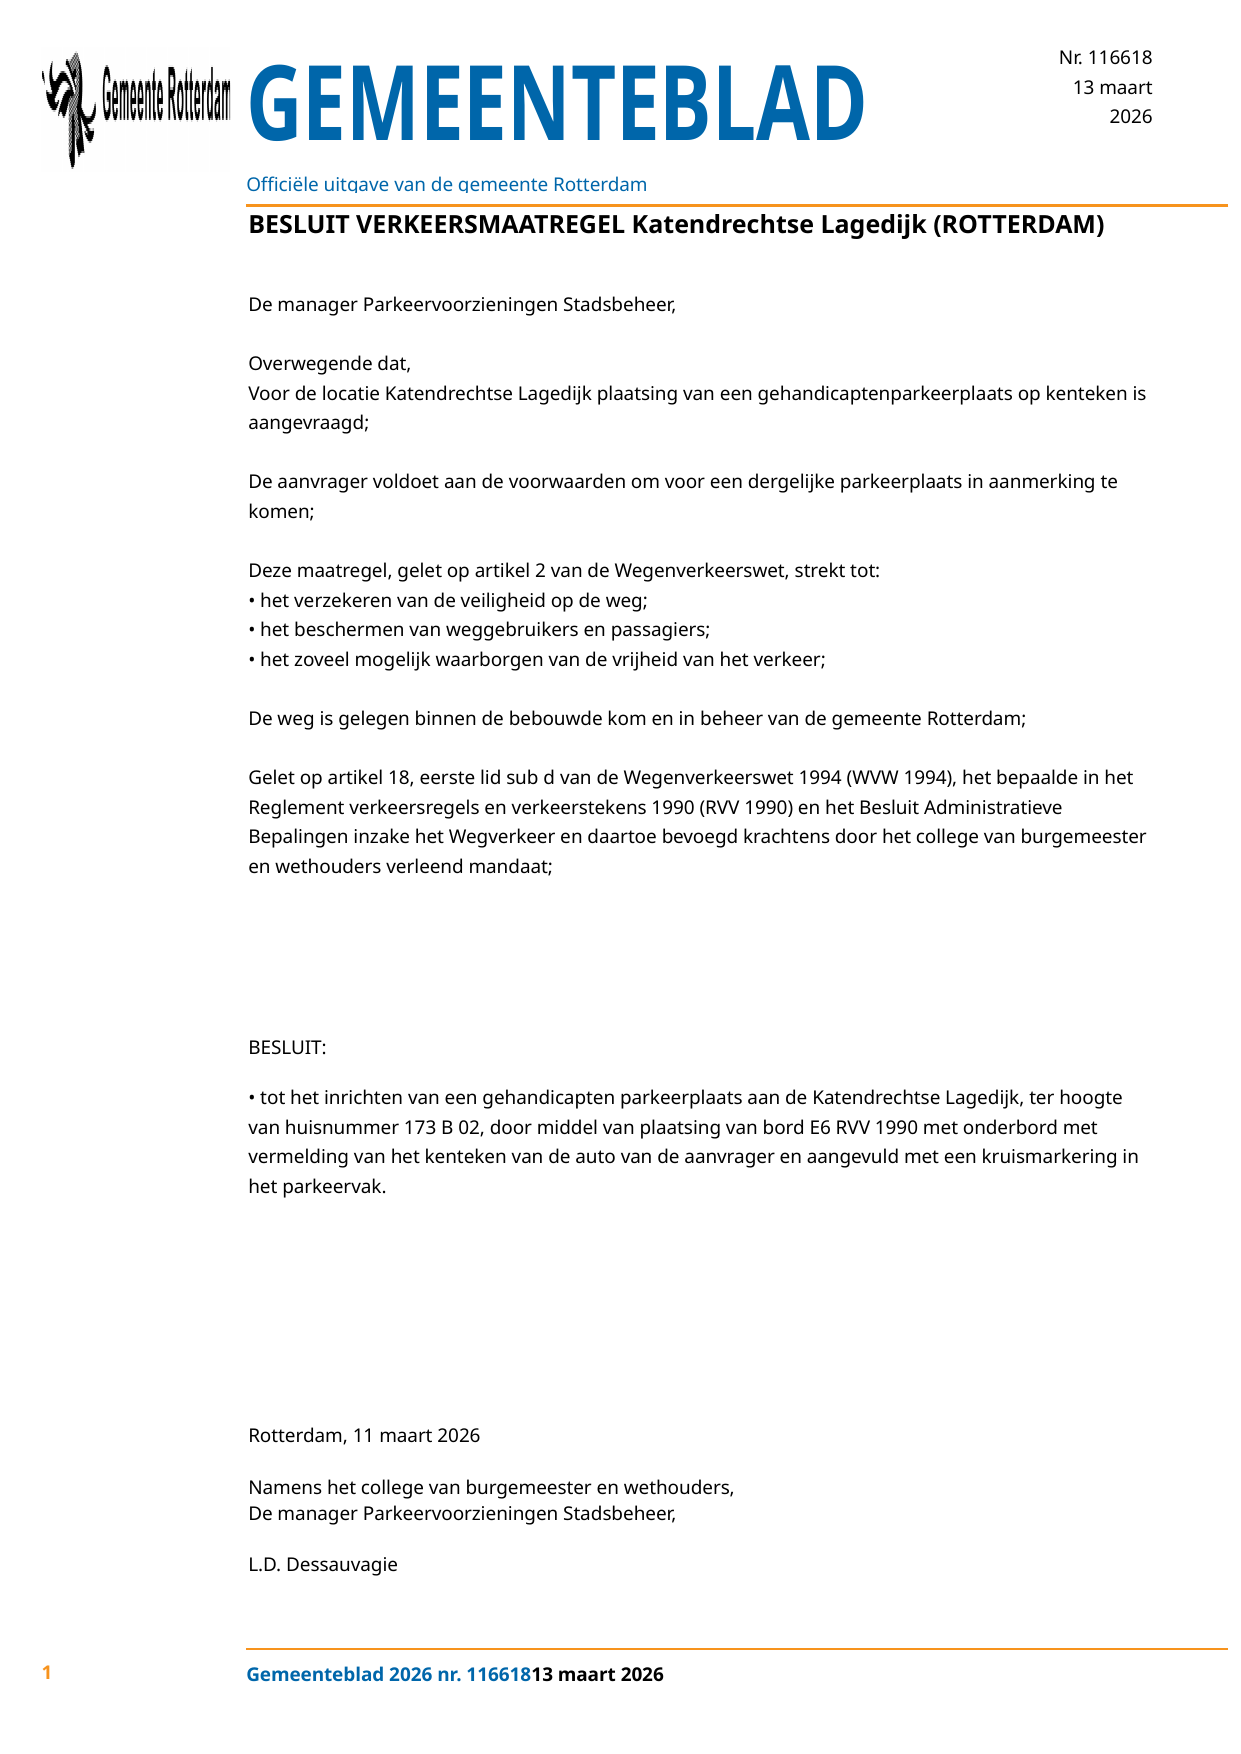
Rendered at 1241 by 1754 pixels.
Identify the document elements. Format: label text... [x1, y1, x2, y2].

text Rotterdam, 11 maart 2026 [248, 1423, 1152, 1448]
text Deze maatregel, gelet op artikel 2 van de Wegenverkeerswet, strekt tot: [248, 557, 1152, 583]
text Namens het college van burgemeester en wethouders, [248, 1474, 1152, 1500]
text De manager Parkeervoorzieningen Stadsbeheer, [248, 291, 1152, 317]
text De aanvrager voldoet aan de voorwaarden om voor een dergelijke parkeerplaats in aanmerking te komen; [248, 468, 1152, 524]
text De weg is gelegen binnen de bebouwde kom en in beheer van de gemeente Rotterdam; [248, 705, 1152, 731]
text L.D. Dessauvagie [248, 1551, 1152, 1577]
text • het verzekeren van de veiligheid op de weg; [248, 587, 1152, 613]
text BESLUIT: [248, 1034, 1152, 1060]
text Gelet op artikel 18, eerste lid sub d van de Wegenverkeerswet 1994 (WVW 1994), het bepaalde in het Reglement verkeersregels en verkeerstekens 1990 (RVV 1990) en het Besluit Administratieve Bepalingen inzake het Wegverkeer en daartoe bevoegd krachtens door het college van burgemeester en wethouders verleend mandaat; [248, 764, 1152, 879]
text Voor de locatie Katendrechtse Lagedijk plaatsing van een gehandicaptenparkeerplaats op kenteken is aangevraagd; [248, 380, 1152, 435]
text • tot het inrichten van een gehandicapten parkeerplaats aan de Katendrechtse Lagedijk, ter hoogte van huisnummer 173 B 02, door middel van plaatsing van bord E6 RVV 1990 met onderbord met vermelding van het kenteken van de auto van de aanvrager en aangevuld met een kruismarkering in het parkeervak. [248, 1084, 1152, 1199]
text • het beschermen van weggebruikers en passagiers; [248, 616, 1152, 642]
text • het zoveel mogelijk waarborgen van de vrijheid van het verkeer; [248, 646, 1152, 672]
picture [41, 47, 231, 172]
text BESLUIT VERKEERSMAATREGEL Katendrechtse Lagedijk (ROTTERDAM) [248, 207, 1152, 241]
text Overwegende dat, [248, 350, 1152, 376]
text De manager Parkeervoorzieningen Stadsbeheer, [248, 1500, 1152, 1526]
